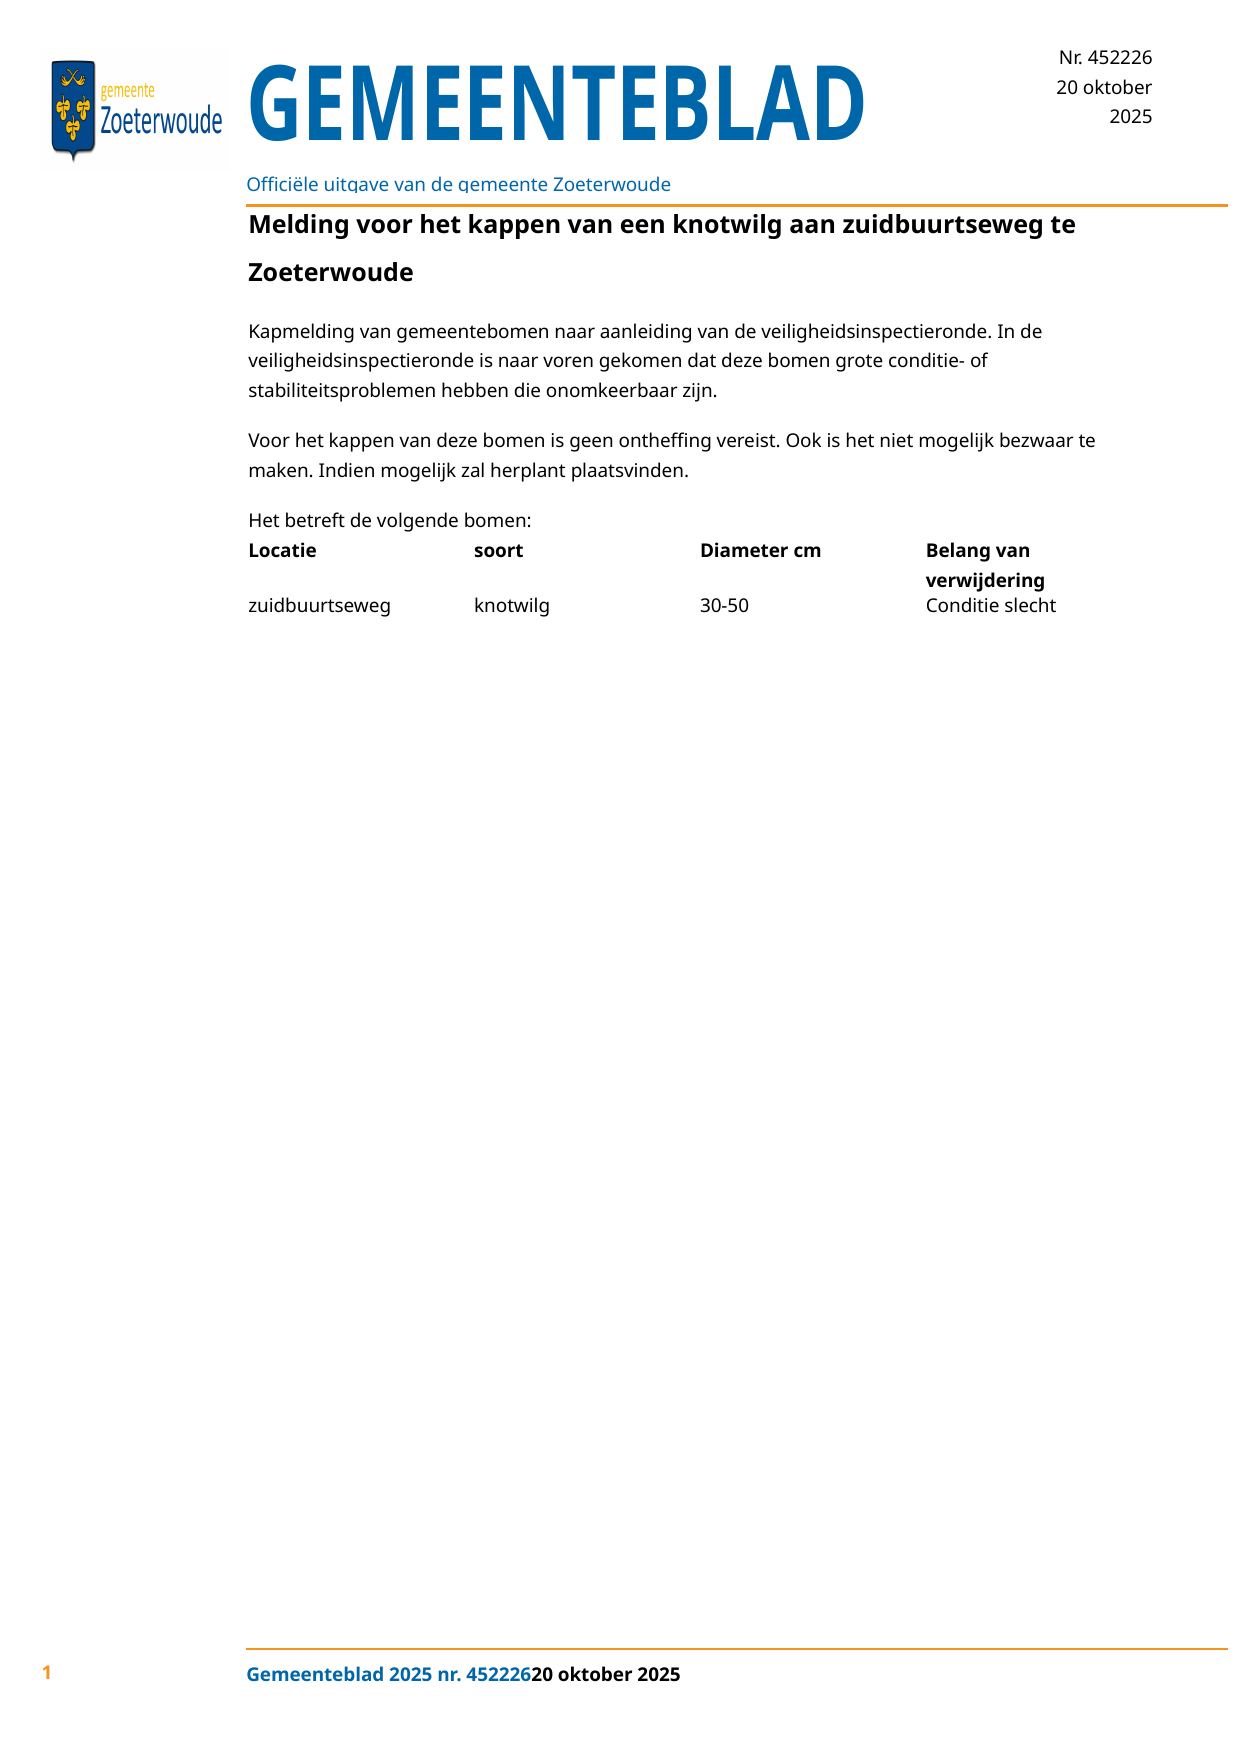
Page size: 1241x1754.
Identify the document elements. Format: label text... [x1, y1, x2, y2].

table_cell knotwilg [474, 593, 700, 618]
table_header Locatie [248, 537, 474, 592]
table_cell zuidbuurtseweg [248, 593, 474, 618]
text Het betreft de volgende bomen: [248, 507, 1152, 533]
table_header Belang van verwijdering [926, 537, 1152, 592]
table_cell Conditie slecht [926, 593, 1152, 618]
table_header Diameter cm [700, 537, 926, 592]
text Kapmelding van gemeentebomen naar aanleiding van de veiligheidsinspectieronde. In de veiligheidsinspectieronde is naar voren gekomen dat deze bomen grote conditie- of stabiliteitsproblemen hebben die onomkeerbaar zijn. [248, 318, 1152, 403]
table_cell 30-50 [700, 593, 926, 618]
text Voor het kappen van deze bomen is geen ontheffing vereist. Ook is het niet mogelijk bezwaar te maken. Indien mogelijk zal herplant plaatsvinden. [248, 427, 1152, 483]
table_header soort [474, 537, 700, 592]
picture [41, 47, 231, 172]
text Melding voor het kappen van een knotwilg aan zuidbuurtseweg te Zoeterwoude [248, 207, 1152, 288]
